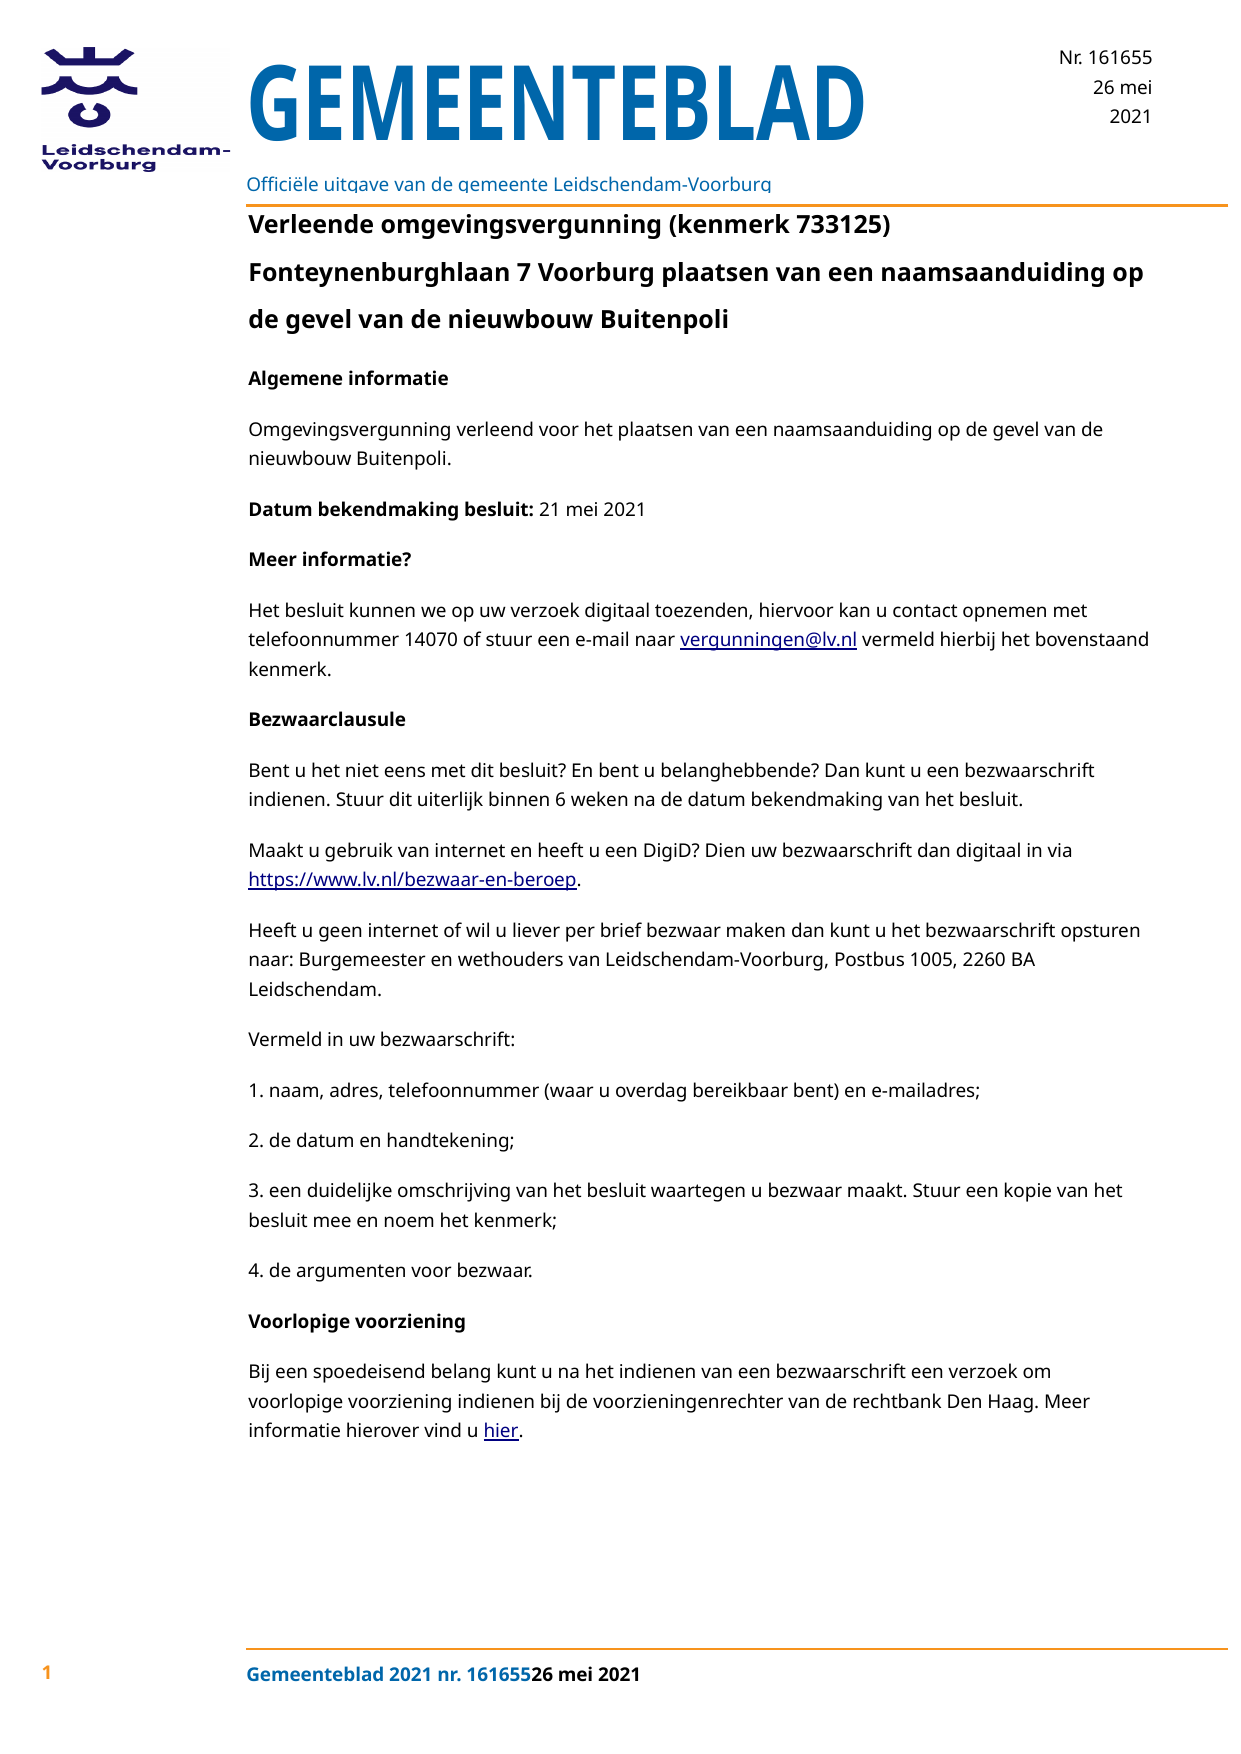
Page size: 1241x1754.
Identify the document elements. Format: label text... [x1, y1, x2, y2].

picture [41, 47, 231, 172]
text Omgevingsvergunning verleend voor het plaatsen van een naamsaanduiding op de gevel van de nieuwbouw Buitenpoli. [248, 416, 1152, 471]
text 4. de argumenten voor bezwaar. [248, 1258, 1152, 1283]
text Heeft u geen internet of wil u liever per brief bezwaar maken dan kunt u het bezwaarschrift opsturen naar: Burgemeester en wethouders van Leidschendam-Voorburg, Postbus 1005, 2260 BA Leidschendam. [248, 917, 1152, 1002]
text Meer informatie? [248, 546, 1152, 572]
text Vermeld in uw bezwaarschrift: [248, 1026, 1152, 1052]
text Verleende omgevingsvergunning (kenmerk 733125) Fonteynenburghlaan 7 Voorburg plaatsen van een naamsaanduiding op de gevel van de nieuwbouw Buitenpoli [248, 207, 1152, 336]
text Bij een spoedeisend belang kunt u na het indienen van een bezwaarschrift een verzoek om voorlopige voorziening indienen bij de voorzieningenrechter van de rechtbank Den Haag. Meer informatie hierover vind u hier. [248, 1358, 1152, 1443]
text Datum bekendmaking besluit: 21 mei 2021 [248, 496, 1152, 522]
text Voorlopige voorziening [248, 1308, 1152, 1334]
text 3. een duidelijke omschrijving van het besluit waartegen u bezwaar maakt. Stuur een kopie van het besluit mee en noem het kenmerk; [248, 1178, 1152, 1233]
text Bent u het niet eens met dit besluit? En bent u belanghebbende? Dan kunt u een bezwaarschrift indienen. Stuur dit uiterlijk binnen 6 weken na de datum bekendmaking van het besluit. [248, 757, 1152, 812]
text Algemene informatie [248, 366, 1152, 391]
text 1. naam, adres, telefoonnummer (waar u overdag bereikbaar bent) en e-mailadres; [248, 1077, 1152, 1102]
text Het besluit kunnen we op uw verzoek digitaal toezenden, hiervoor kan u contact opnemen met telefoonnummer 14070 of stuur een e-mail naar vergunningen@lv.nl vermeld hierbij het bovenstaand kenmerk. [248, 597, 1152, 682]
text Bezwaarclausule [248, 706, 1152, 732]
text Maakt u gebruik van internet en heeft u een DigiD? Dien uw bezwaarschrift dan digitaal in via https://www.lv.nl/bezwaar-en-beroep. [248, 837, 1152, 892]
text 2. de datum en handtekening; [248, 1127, 1152, 1153]
